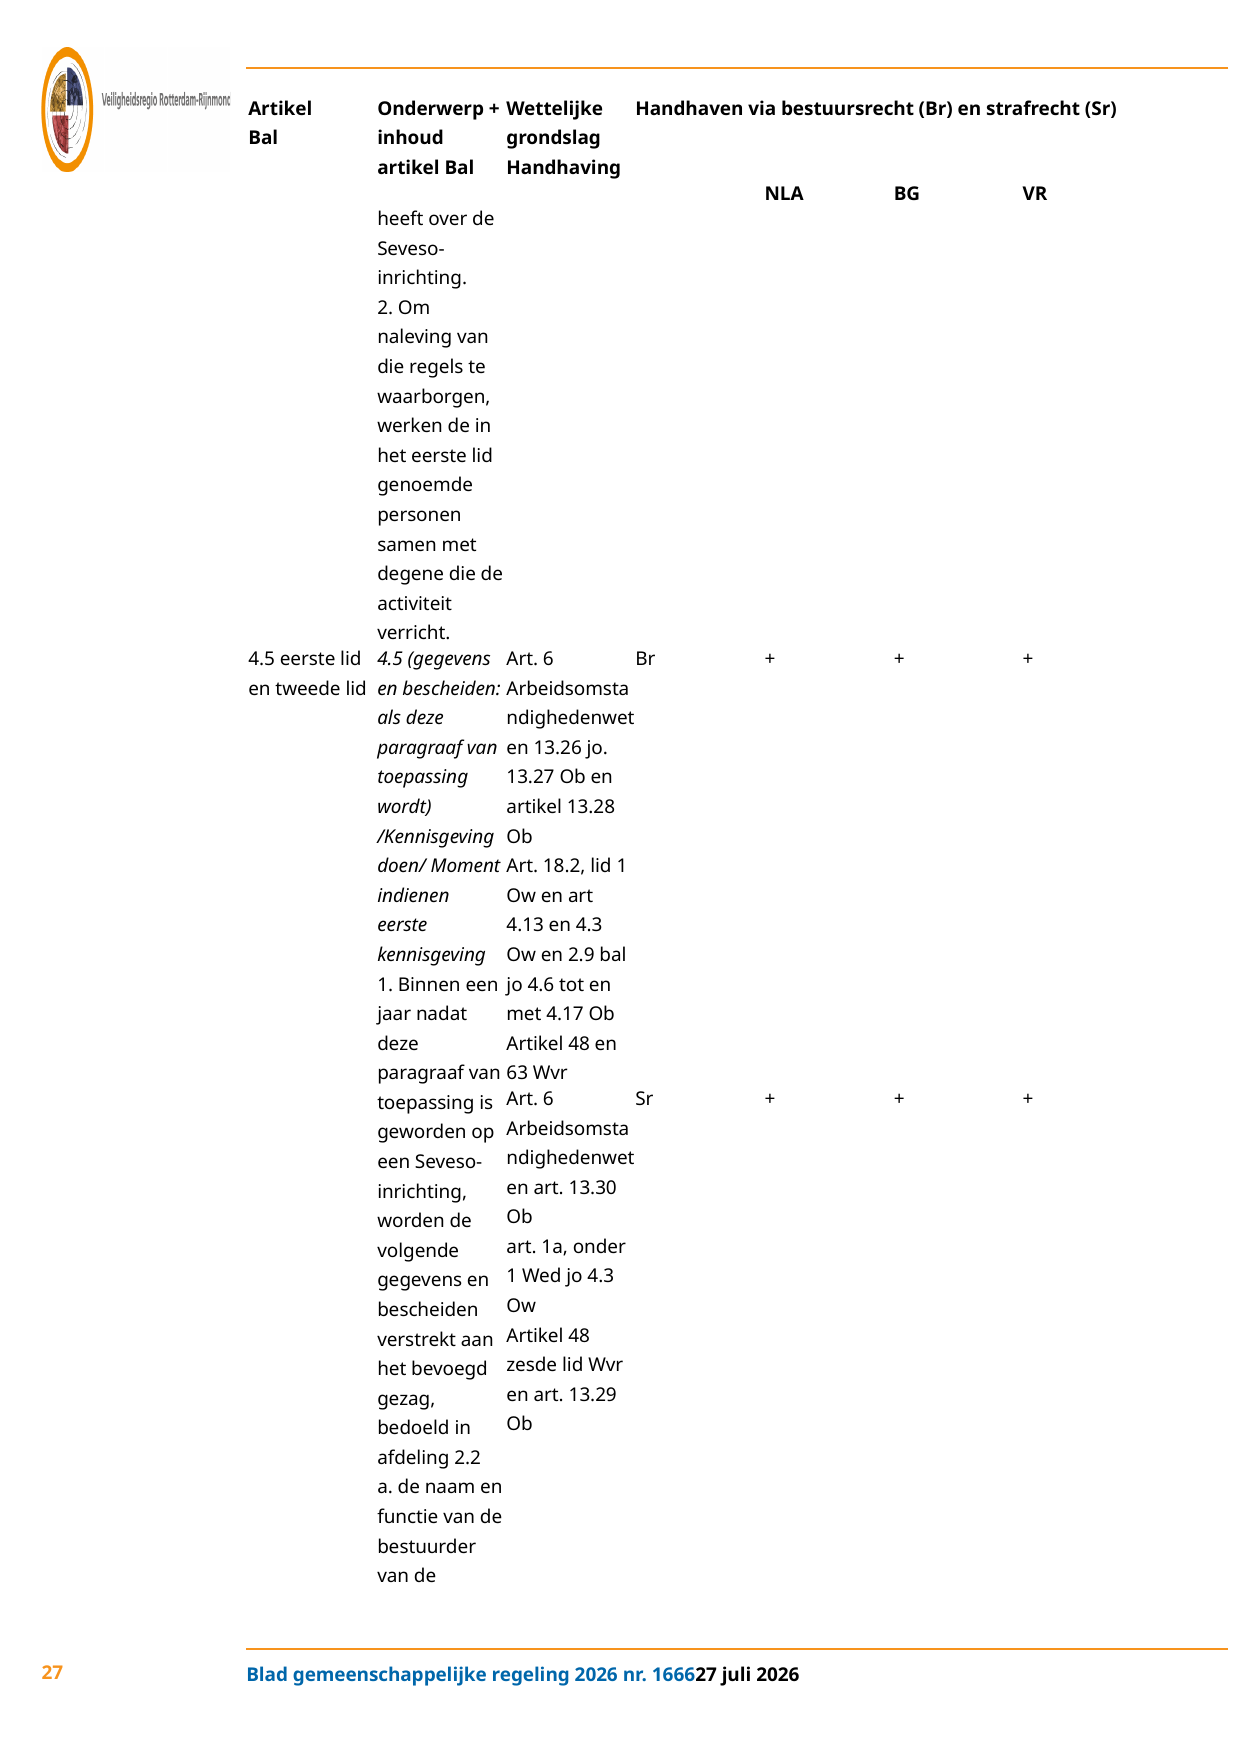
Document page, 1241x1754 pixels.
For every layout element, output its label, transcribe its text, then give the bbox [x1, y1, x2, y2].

table_cell 4.5 eerste lid en tweede lid [248, 645, 377, 1588]
table_header Handhaven via bestuursrecht (Br) en strafrecht (Sr) [635, 95, 1152, 180]
table_cell NLA [764, 180, 893, 205]
table_cell + [1023, 645, 1152, 1085]
table_cell - [894, 205, 1022, 645]
table_cell heeft over de Seveso-inrichting. 2. Om naleving van die regels te waarborgen, werken de in het eerste lid genoemde personen samen met degene die de activiteit verricht. [377, 205, 506, 645]
table_cell + [1023, 1085, 1152, 1588]
table_cell [506, 205, 635, 645]
table_header Artikel Bal [248, 95, 377, 180]
table_cell + [764, 645, 893, 1085]
table_cell VR [1023, 180, 1152, 205]
table_cell Art. 6 Arbeidsomstandighedenwet en 13.26 jo. 13.27 Ob en artikel 13.28 Ob Art. 18.2, lid 1 Ow en art 4.13 en 4.3 Ow en 2.9 bal jo 4.6 tot en met 4.17 Ob Artikel 48 en 63 Wvr [506, 645, 635, 1085]
table_cell + [894, 645, 1022, 1085]
table_cell [764, 205, 893, 645]
table_cell [248, 180, 377, 205]
table_cell [506, 180, 635, 205]
table_cell [248, 205, 377, 645]
table_cell Art. 6 Arbeidsomstandighedenwet en art. 13.30 Ob art. 1a, onder 1 Wed jo 4.3 Ow Artikel 48 zesde lid Wvr en art. 13.29 Ob [506, 1085, 635, 1588]
table_cell BG [894, 180, 1022, 205]
table_cell Sr [635, 1085, 764, 1588]
picture [41, 47, 231, 172]
table_cell + [894, 1085, 1022, 1588]
table_cell + [764, 1085, 893, 1588]
table_cell 4.5 (gegevens en bescheiden: als deze paragraaf van toepassing wordt) /Kennisgeving doen/ Moment indienen eerste kennisgeving 1. Binnen een jaar nadat deze paragraaf van toepassing is geworden op een Seveso-inrichting, worden de volgende gegevens en bescheiden verstrekt aan het bevoegd gezag, bedoeld in afdeling 2.2 a. de naam en functie van de bestuurder van de [377, 645, 506, 1588]
table_cell [377, 180, 506, 205]
table_header Wettelijke grondslag Handhaving [506, 95, 635, 180]
table_header Onderwerp + inhoud artikel Bal [377, 95, 506, 180]
table_cell - [1023, 205, 1152, 645]
table_cell Br [635, 645, 764, 1085]
table_cell [635, 180, 764, 205]
table_cell [635, 205, 764, 645]
